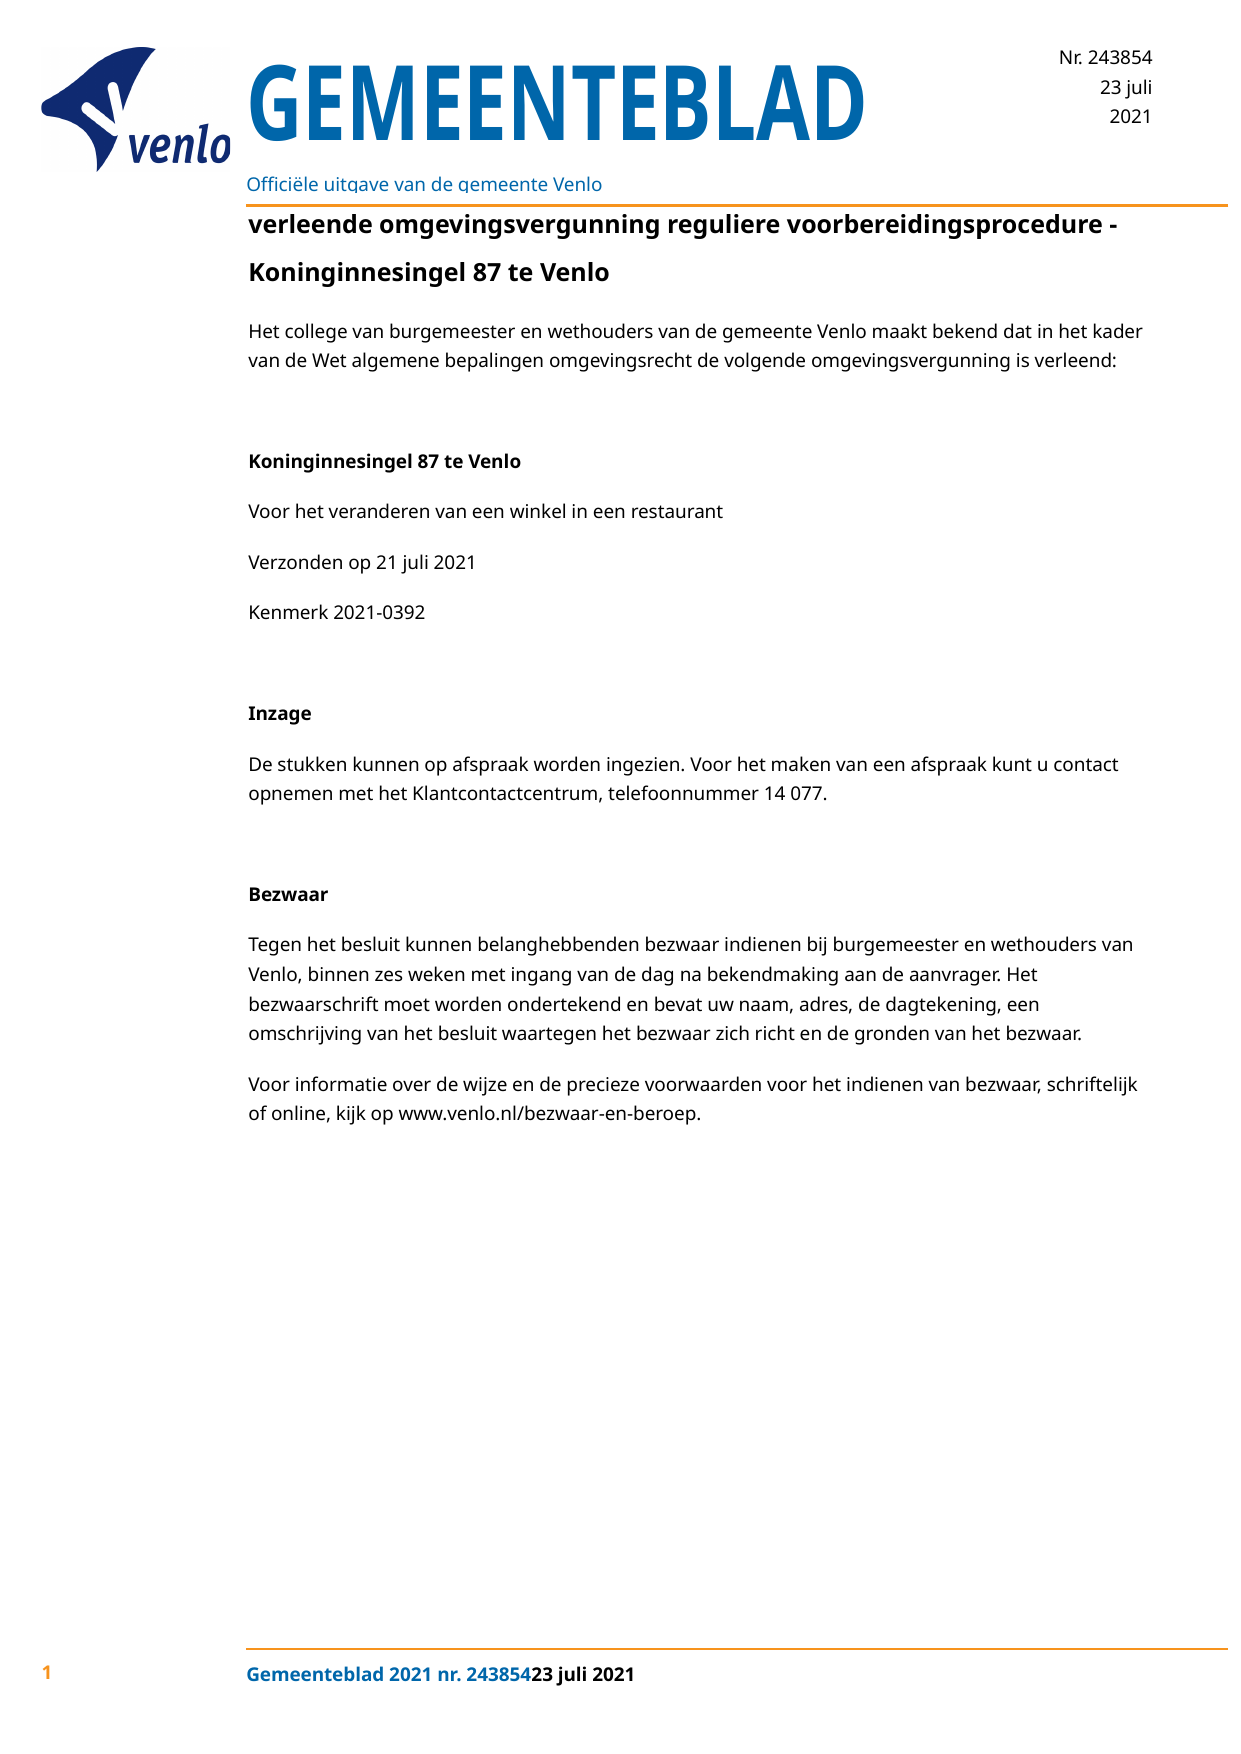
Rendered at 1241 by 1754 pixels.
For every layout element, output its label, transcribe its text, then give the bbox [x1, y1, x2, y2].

text Bezwaar [248, 881, 1152, 907]
text Het college van burgemeester en wethouders van de gemeente Venlo maakt bekend dat in het kader van de Wet algemene bepalingen omgevingsrecht de volgende omgevingsvergunning is verleend: [248, 318, 1152, 373]
picture [41, 47, 231, 172]
text Kenmerk 2021-0392 [248, 599, 1152, 625]
text Verzonden op 21 juli 2021 [248, 549, 1152, 575]
text Inzage [248, 700, 1152, 726]
text Koninginnesingel 87 te Venlo [248, 448, 1152, 474]
text verleende omgevingsvergunning reguliere voorbereidingsprocedure - Koninginnesingel 87 te Venlo [248, 207, 1152, 288]
text De stukken kunnen op afspraak worden ingezien. Voor het maken van een afspraak kunt u contact opnemen met het Klantcontactcentrum, telefoonnummer 14 077. [248, 751, 1152, 806]
text Tegen het besluit kunnen belanghebbenden bezwaar indienen bij burgemeester en wethouders van Venlo, binnen zes weken met ingang van de dag na bekendmaking aan de aanvrager. Het bezwaarschrift moet worden ondertekend en bevat uw naam, adres, de dagtekening, een omschrijving van het besluit waartegen het bezwaar zich richt en de gronden van het bezwaar. [248, 932, 1152, 1046]
text Voor het veranderen van een winkel in een restaurant [248, 499, 1152, 524]
text Voor informatie over de wijze en de precieze voorwaarden voor het indienen van bezwaar, schriftelijk of online, kijk op www.venlo.nl/bezwaar-en-beroep. [248, 1071, 1152, 1126]
